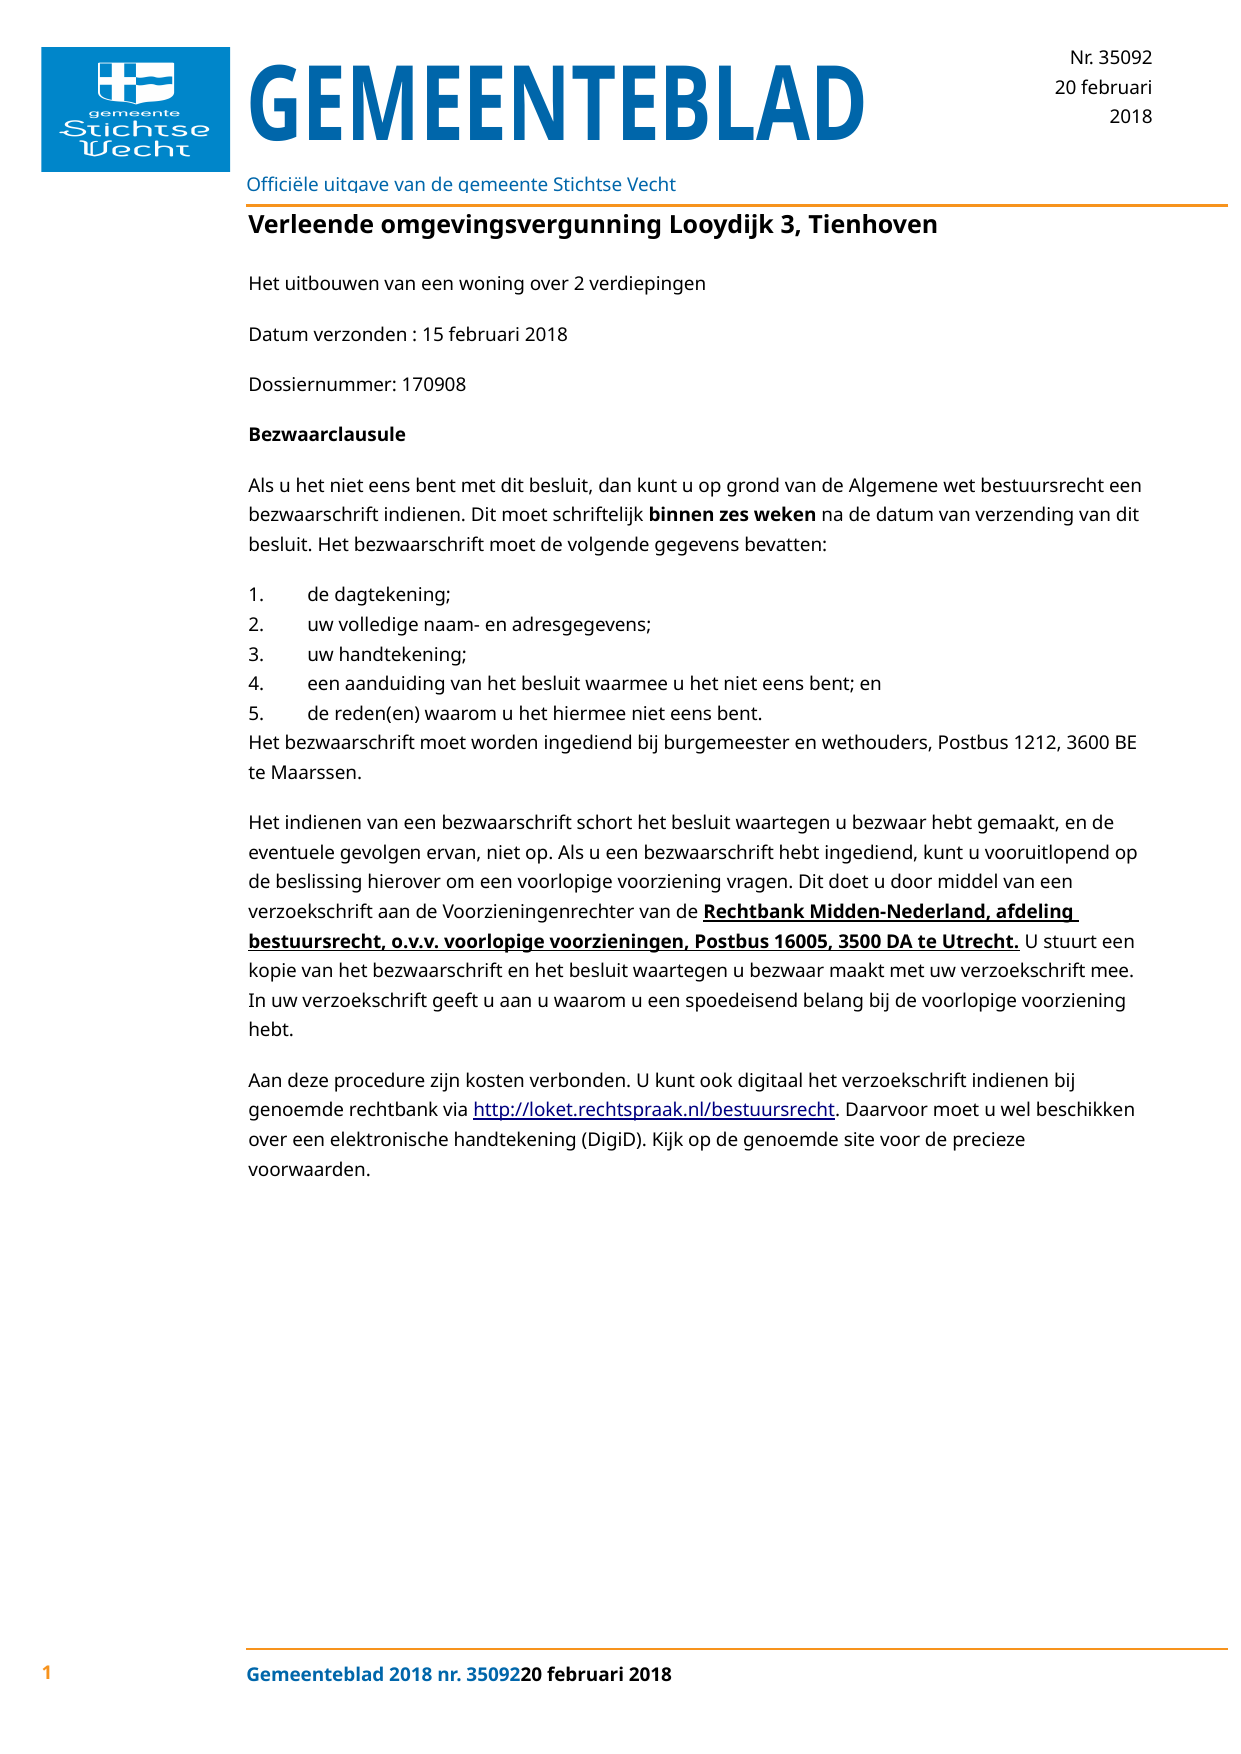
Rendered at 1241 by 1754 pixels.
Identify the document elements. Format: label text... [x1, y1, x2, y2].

list de reden(en) waarom u het hiermee niet eens bent. [248, 700, 1152, 726]
text Verleende omgevingsvergunning Looydijk 3, Tienhoven [248, 207, 1152, 241]
text Als u het niet eens bent met dit besluit, dan kunt u op grond van de Algemene wet bestuursrecht een bezwaarschrift indienen. Dit moet schriftelijk binnen zes weken na de datum van verzending van dit besluit. Het bezwaarschrift moet de volgende gegevens bevatten: [248, 472, 1152, 557]
text Dossiernummer: 170908 [248, 371, 1152, 397]
text Bezwaarclausule [248, 422, 1152, 447]
list uw volledige naam- en adresgegevens; [248, 611, 1152, 637]
text Het indienen van een bezwaarschrift schort het besluit waartegen u bezwaar hebt gemaakt, en de eventuele gevolgen ervan, niet op. Als u een bezwaarschrift hebt ingediend, kunt u vooruitlopend op de beslissing hierover om een voorlopige voorziening vragen. Dit doet u door middel van een verzoekschrift aan de Voorzieningenrechter van de Rechtbank Midden-Nederland, afdeling bestuursrecht, o.v.v. voorlopige voorzieningen, Postbus 16005, 3500 DA te Utrecht. U stuurt een kopie van het bezwaarschrift en het besluit waartegen u bezwaar maakt met uw verzoekschrift mee. In uw verzoekschrift geeft u aan u waarom u een spoedeisend belang bij de voorlopige voorziening hebt. [248, 809, 1152, 1042]
picture [137, 63, 174, 103]
text Het uitbouwen van een woning over 2 verdiepingen [248, 270, 1152, 296]
list een aanduiding van het besluit waarmee u het niet eens bent; en [248, 670, 1152, 696]
picture [99, 63, 135, 101]
text Datum verzonden : 15 februari 2018 [248, 321, 1152, 346]
list de dagtekening; [248, 582, 1152, 607]
text Aan deze procedure zijn kosten verbonden. U kunt ook digitaal het verzoekschrift indienen bij genoemde rechtbank via http://loket.rechtspraak.nl/bestuursrecht. Daarvoor moet u wel beschikken over een elektronische handtekening (DigiD). Kijk op de genoemde site voor de precieze voorwaarden. [248, 1067, 1152, 1181]
text Het bezwaarschrift moet worden ingediend bij burgemeester en wethouders, Postbus 1212, 3600 BE te Maarssen. [248, 729, 1152, 785]
list uw handtekening; [248, 641, 1152, 666]
